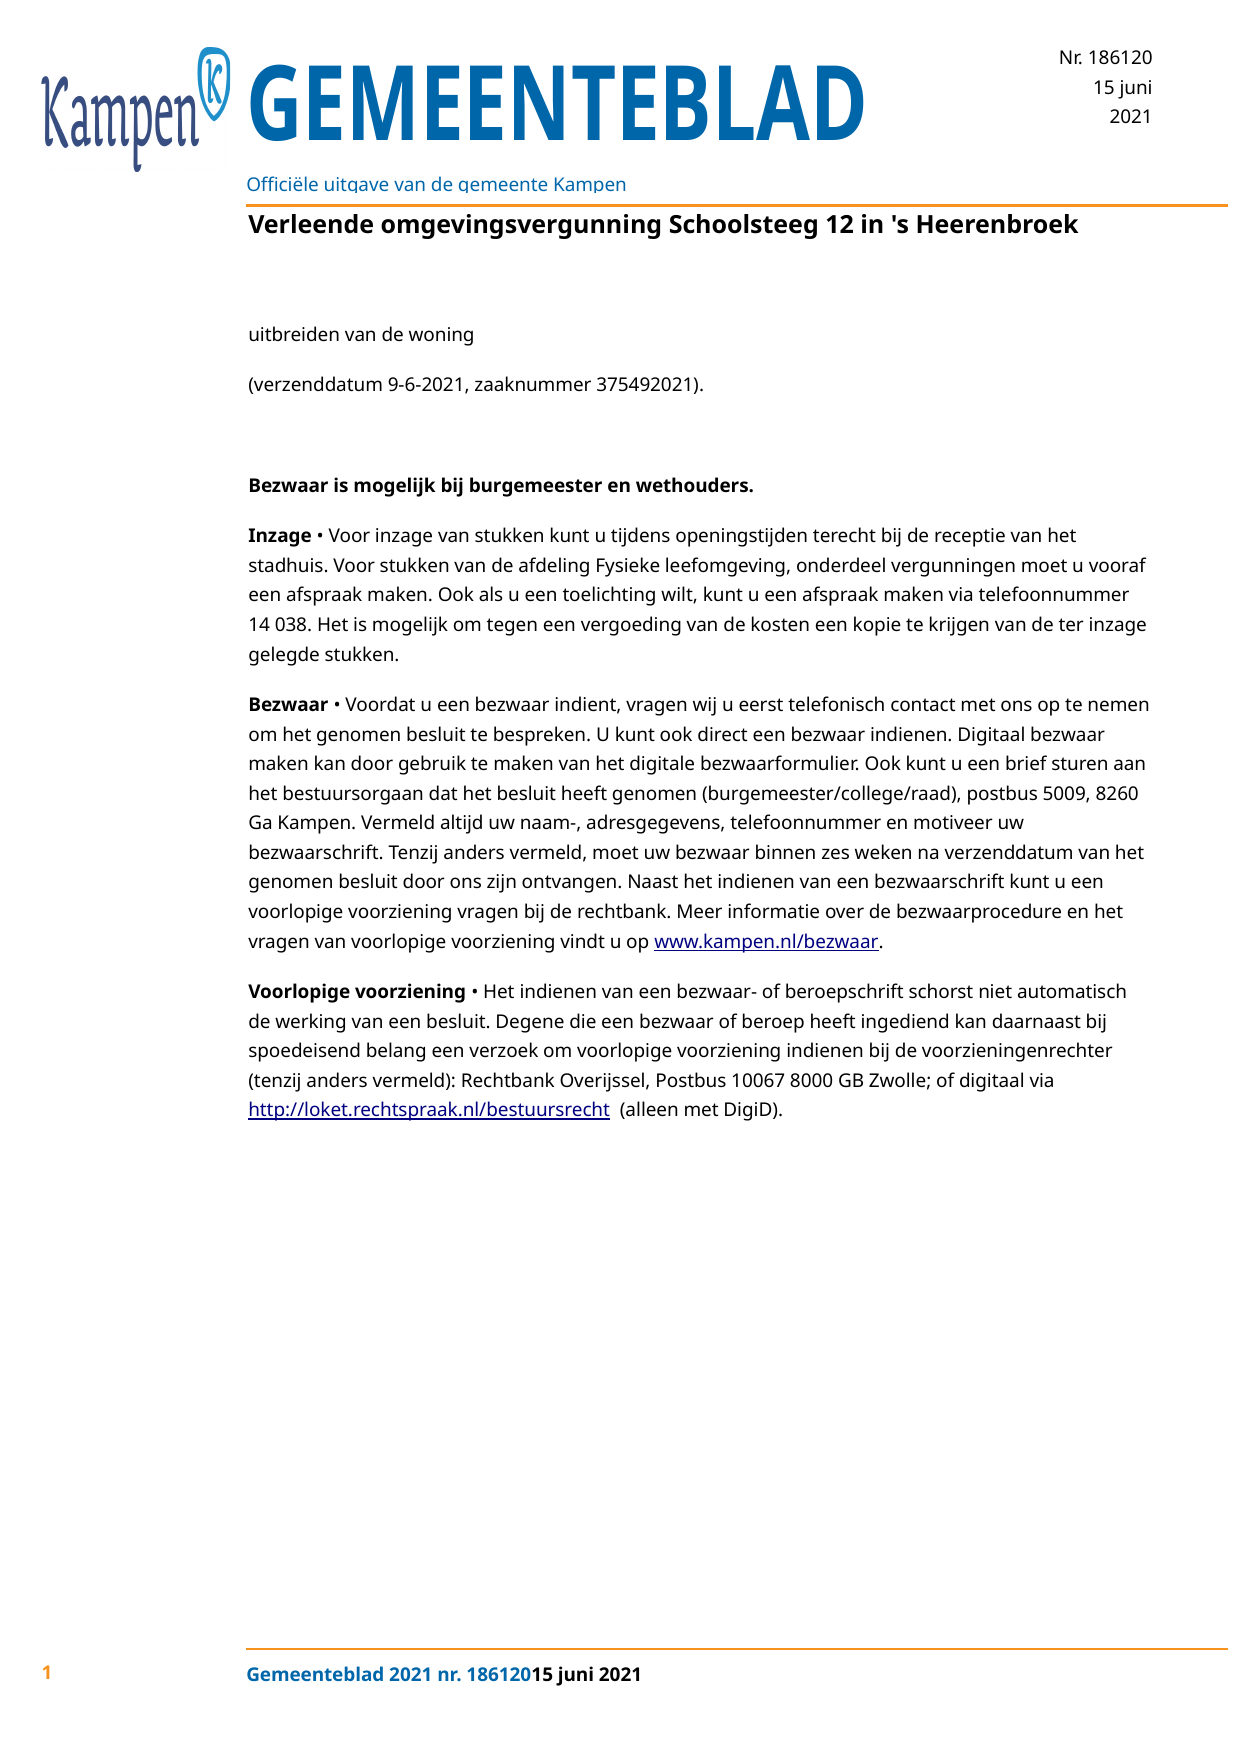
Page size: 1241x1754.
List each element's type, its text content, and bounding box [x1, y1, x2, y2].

text uitbreiden van de woning [248, 321, 1152, 346]
text Bezwaar is mogelijk bij burgemeester en wethouders. [248, 472, 1152, 498]
text Verleende omgevingsvergunning Schoolsteeg 12 in 's Heerenbroek [248, 207, 1152, 241]
picture [41, 47, 231, 172]
text Voorlopige voorziening • Het indienen van een bezwaar- of beroepschrift schorst niet automatisch de werking van een besluit. Degene die een bezwaar of beroep heeft ingediend kan daarnaast bij spoedeisend belang een verzoek om voorlopige voorziening indienen bij de voorzieningenrechter (tenzij anders vermeld): Rechtbank Overijssel, Postbus 10067 8000 GB Zwolle; of digitaal via http://loket.rechtspraak.nl/bestuursrecht (alleen met DigiD). [248, 978, 1152, 1122]
text Bezwaar • Voordat u een bezwaar indient, vragen wij u eerst telefonisch contact met ons op te nemen om het genomen besluit te bespreken. U kunt ook direct een bezwaar indienen. Digitaal bezwaar maken kan door gebruik te maken van het digitale bezwaarformulier. Ook kunt u een brief sturen aan het bestuursorgaan dat het besluit heeft genomen (burgemeester/college/raad), postbus 5009, 8260 Ga Kampen. Vermeld altijd uw naam-, adresgegevens, telefoonnummer en motiveer uw bezwaarschrift. Tenzij anders vermeld, moet uw bezwaar binnen zes weken na verzenddatum van het genomen besluit door ons zijn ontvangen. Naast het indienen van een bezwaarschrift kunt u een voorlopige voorziening vragen bij de rechtbank. Meer informatie over de bezwaarprocedure en het vragen van voorlopige voorziening vindt u op www.kampen.nl/bezwaar. [248, 691, 1152, 953]
text Inzage • Voor inzage van stukken kunt u tijdens openingstijden terecht bij de receptie van het stadhuis. Voor stukken van de afdeling Fysieke leefomgeving, onderdeel vergunningen moet u vooraf een afspraak maken. Ook als u een toelichting wilt, kunt u een afspraak maken via telefoonnummer 14 038. Het is mogelijk om tegen een vergoeding van de kosten een kopie te krijgen van de ter inzage gelegde stukken. [248, 522, 1152, 666]
text (verzenddatum 9-6-2021, zaaknummer 375492021). [248, 371, 1152, 397]
